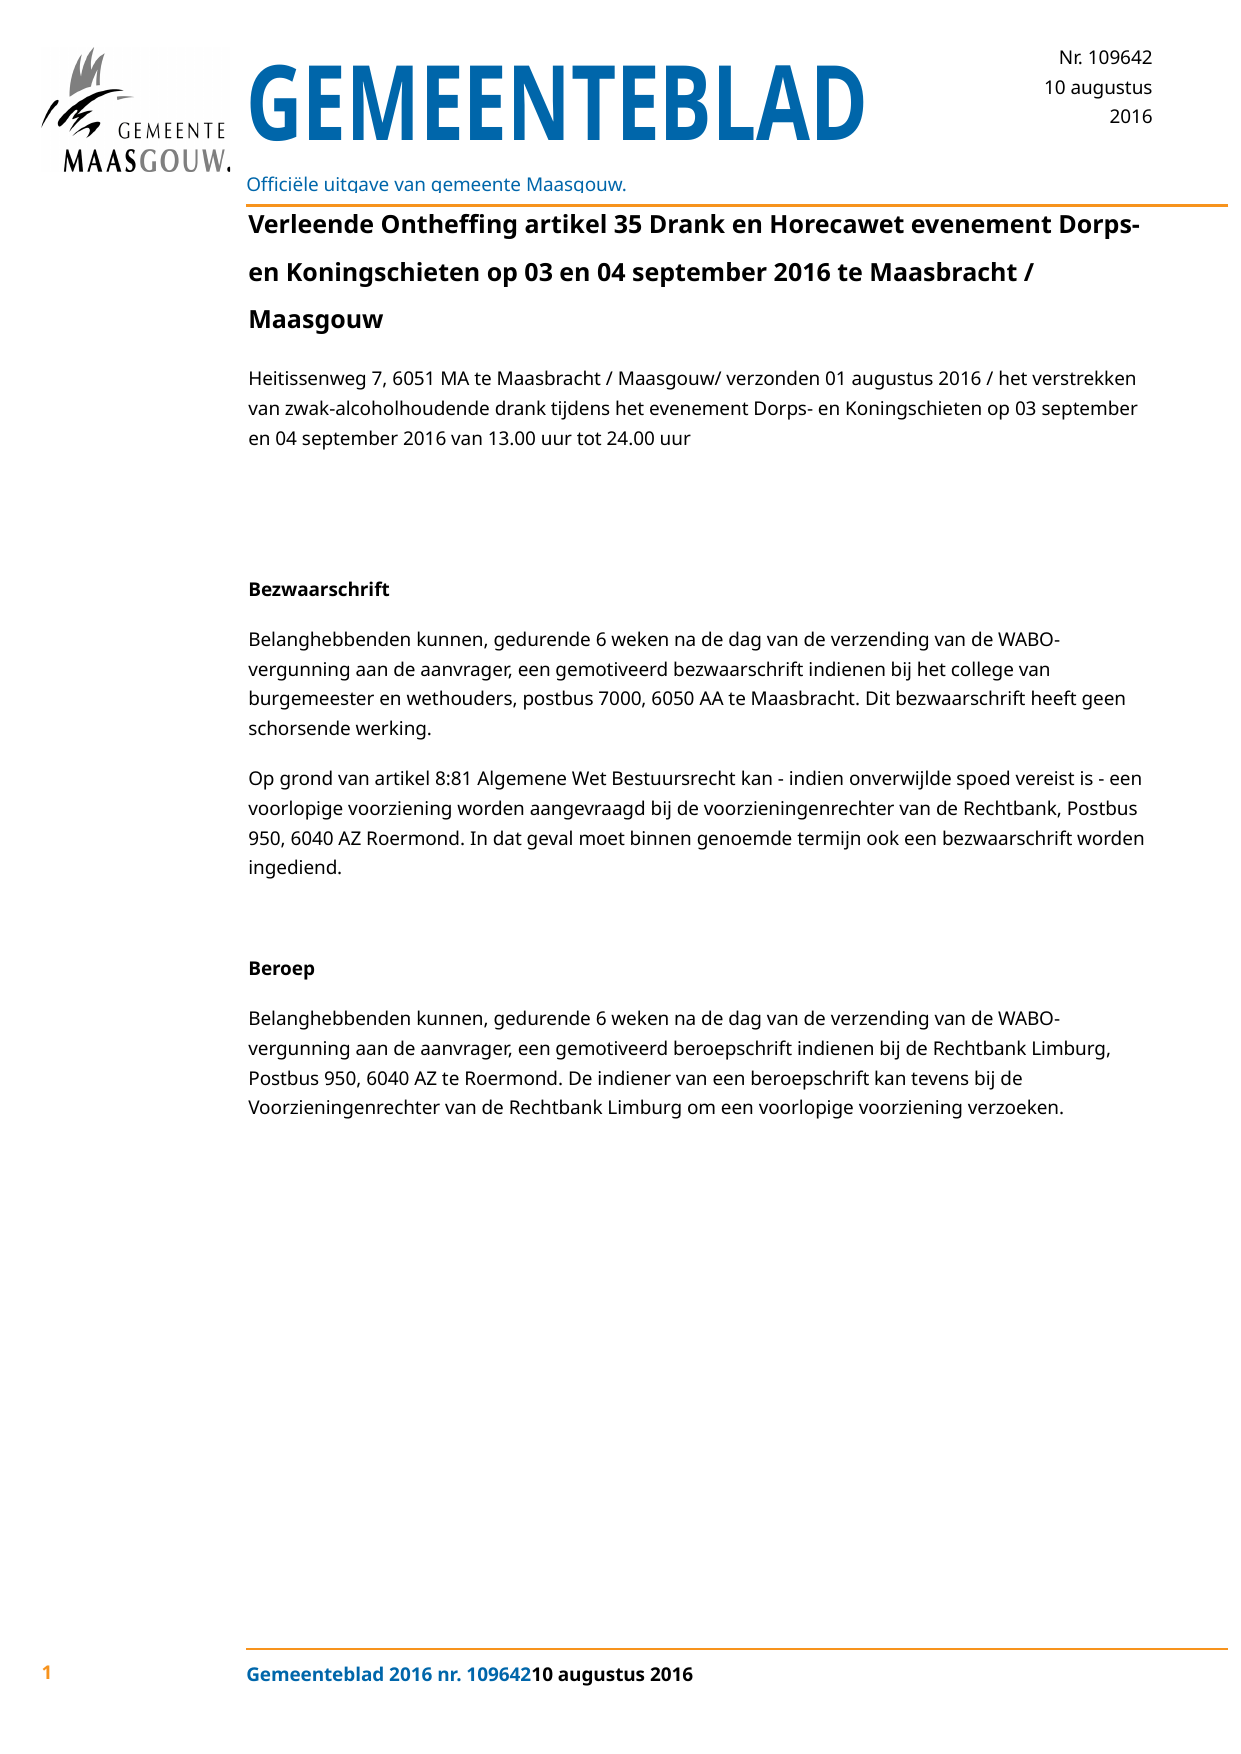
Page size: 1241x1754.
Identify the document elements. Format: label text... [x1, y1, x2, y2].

text Beroep [248, 955, 1152, 981]
text Belanghebbenden kunnen, gedurende 6 weken na de dag van de verzending van de WABO-vergunning aan de aanvrager, een gemotiveerd bezwaarschrift indienen bij het college van burgemeester en wethouders, postbus 7000, 6050 AA te Maasbracht. Dit bezwaarschrift heeft geen schorsende werking. [248, 626, 1152, 741]
text Heitissenweg 7, 6051 MA te Maasbracht / Maasgouw/ verzonden 01 augustus 2016 / het verstrekken van zwak-alcoholhoudende drank tijdens het evenement Dorps- en Koningschieten op 03 september en 04 september 2016 van 13.00 uur tot 24.00 uur [248, 366, 1152, 450]
picture [41, 47, 231, 172]
text Belanghebbenden kunnen, gedurende 6 weken na de dag van de verzending van de WABO-vergunning aan de aanvrager, een gemotiveerd beroepschrift indienen bij de Rechtbank Limburg, Postbus 950, 6040 AZ te Roermond. De indiener van een beroepschrift kan tevens bij de Voorzieningenrechter van de Rechtbank Limburg om een voorlopige voorziening verzoeken. [248, 1006, 1152, 1120]
text Verleende Ontheffing artikel 35 Drank en Horecawet evenement Dorps- en Koningschieten op 03 en 04 september 2016 te Maasbracht / Maasgouw [248, 207, 1152, 336]
text Op grond van artikel 8:81 Algemene Wet Bestuursrecht kan - indien onverwijlde spoed vereist is - een voorlopige voorziening worden aangevraagd bij de voorzieningenrechter van de Rechtbank, Postbus 950, 6040 AZ Roermond. In dat geval moet binnen genoemde termijn ook een bezwaarschrift worden ingediend. [248, 766, 1152, 880]
text Bezwaarschrift [248, 576, 1152, 602]
